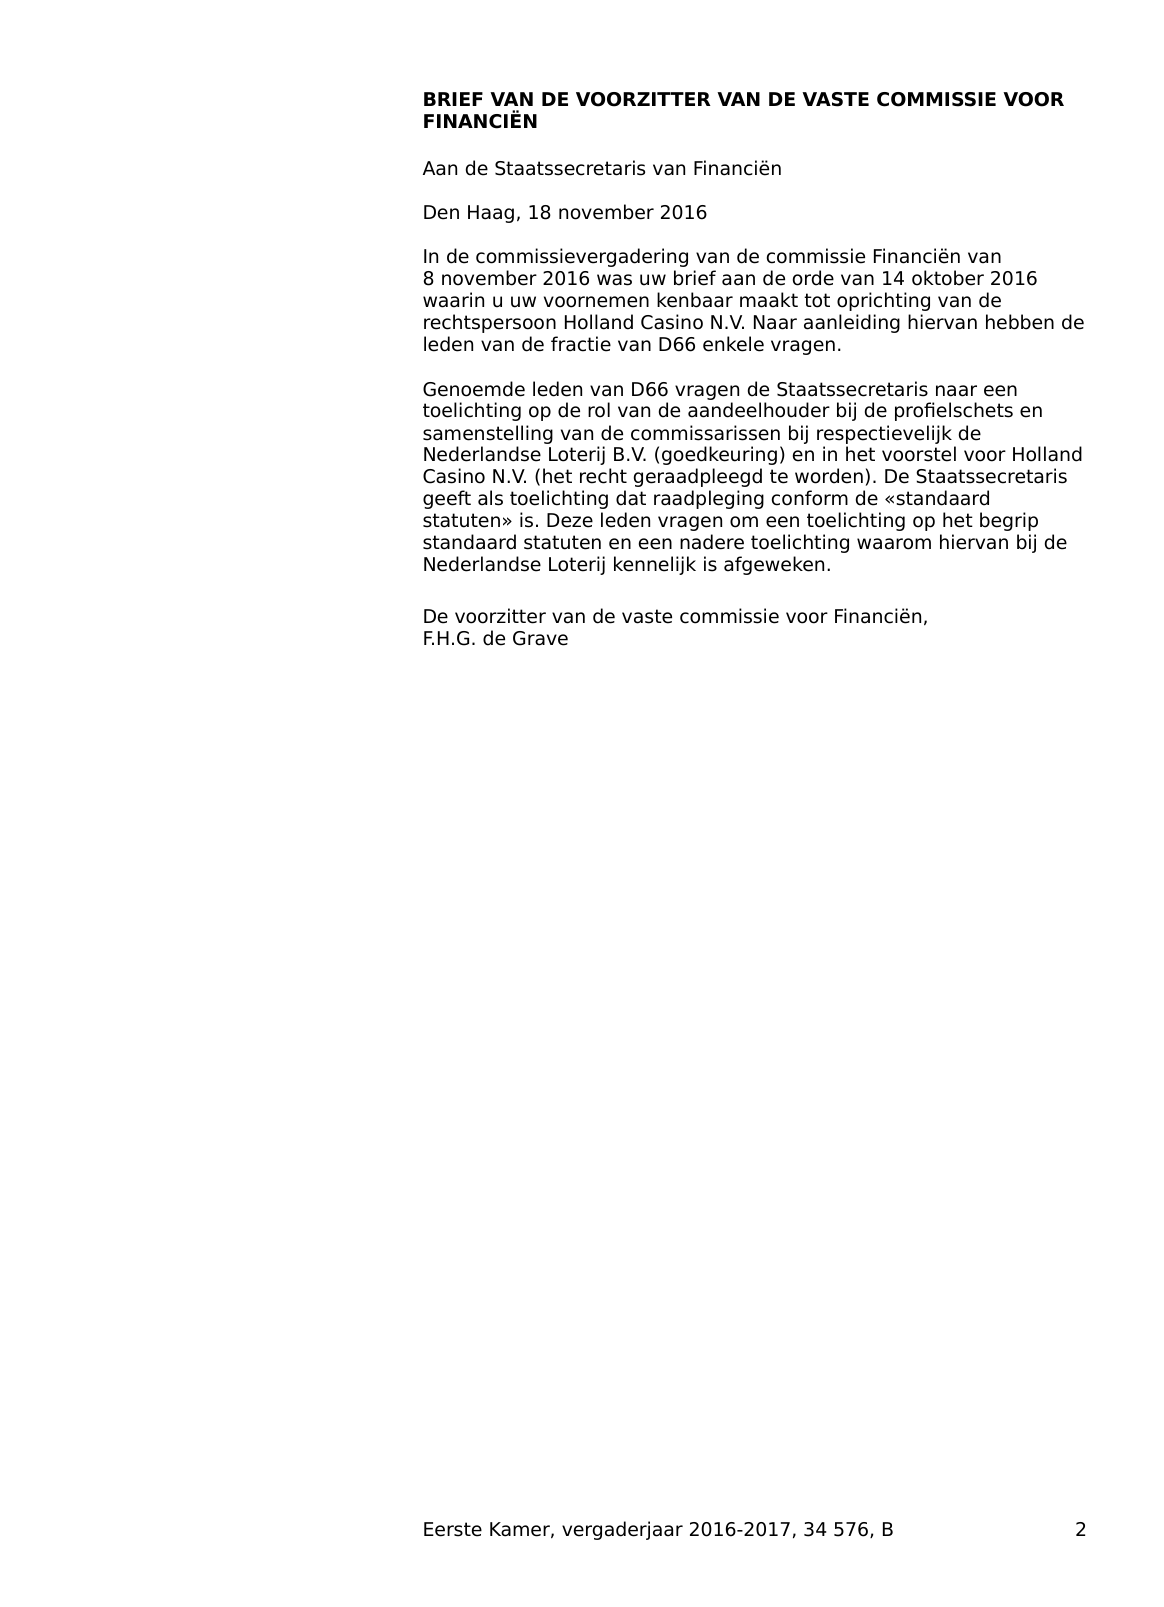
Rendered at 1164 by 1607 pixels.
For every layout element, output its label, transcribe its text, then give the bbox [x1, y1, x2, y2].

text De voorzitter van de vaste commissie voor Financiën, F.H.G. de Grave [422, 606, 1087, 650]
text Genoemde leden van D66 vragen de Staatssecretaris naar een toelichting op de rol van de aandeelhouder bij de profielschets en samenstelling van de commissarissen bij respectievelijk de Nederlandse Loterij B.V. (goedkeuring) en in het voorstel voor Holland Casino N.V. (het recht geraadpleegd te worden). De Staatssecretaris geeft als toelichting dat raadpleging conform de «standaard statuten» is. Deze leden vragen om een toelichting op het begrip standaard statuten en een nadere toelichting waarom hiervan bij de Nederlandse Loterij kennelijk is afgeweken. [422, 378, 1087, 576]
text Den Haag, 18 november 2016 [422, 202, 1087, 224]
text In de commissievergadering van de commissie Financiën van 8 november 2016 was uw brief aan de orde van 14 oktober 2016 waarin u uw voornemen kenbaar maakt tot oprichting van de rechtspersoon Holland Casino N.V. Naar aanleiding hiervan hebben de leden van de fractie van D66 enkele vragen. [422, 246, 1087, 356]
text Aan de Staatssecretaris van Financiën [422, 158, 1087, 180]
subtitle BRIEF VAN DE VOORZITTER VAN DE VASTE COMMISSIE VOOR FINANCIËN [422, 89, 1087, 133]
